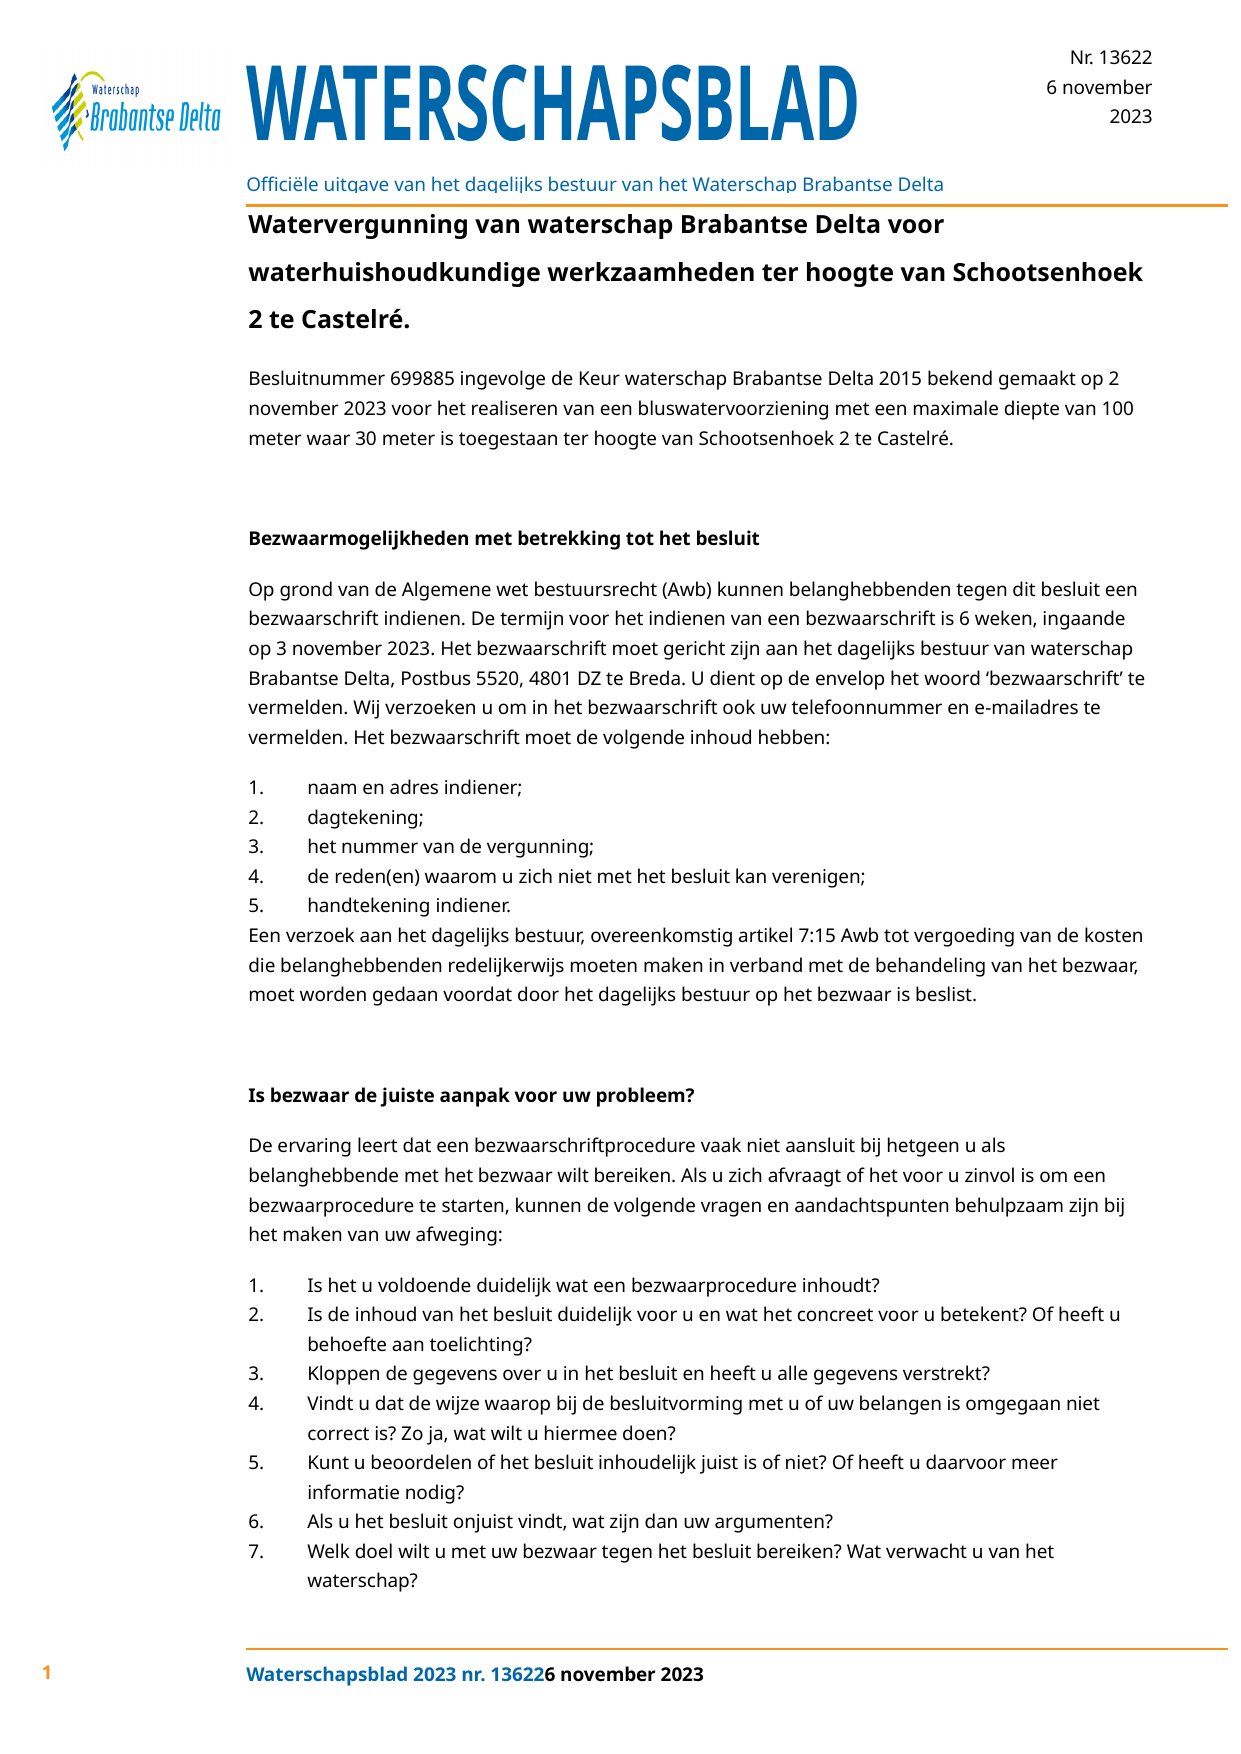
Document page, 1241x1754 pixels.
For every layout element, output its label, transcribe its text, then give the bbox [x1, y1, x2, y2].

text Watervergunning van waterschap Brabantse Delta voor waterhuishoudkundige werkzaamheden ter hoogte van Schootsenhoek 2 te Castelré. [248, 207, 1152, 336]
list de reden(en) waarom u zich niet met het besluit kan verenigen; [248, 863, 1152, 889]
list naam en adres indiener; [248, 774, 1152, 800]
list het nummer van de vergunning; [248, 833, 1152, 859]
list Vindt u dat de wijze waarop bij de besluitvorming met u of uw belangen is omgegaan niet correct is? Zo ja, wat wilt u hiermee doen? [248, 1390, 1152, 1445]
list Is de inhoud van het besluit duidelijk voor u en wat het concreet voor u betekent? Of heeft u behoefte aan toelichting? [248, 1301, 1152, 1357]
text De ervaring leert dat een bezwaarschriftprocedure vaak niet aansluit bij hetgeen u als belanghebbende met het bezwaar wilt bereiken. Als u zich afvraagt of het voor u zinvol is om een bezwaarprocedure te starten, kunnen de volgende vragen en aandachtspunten behulpzaam zijn bij het maken van uw afweging: [248, 1133, 1152, 1247]
text Besluitnummer 699885 ingevolge de Keur waterschap Brabantse Delta 2015 bekend gemaakt op 2 november 2023 voor het realiseren van een bluswatervoorziening met een maximale diepte van 100 meter waar 30 meter is toegestaan ter hoogte van Schootsenhoek 2 te Castelré. [248, 366, 1152, 450]
text Een verzoek aan het dagelijks bestuur, overeenkomstig artikel 7:15 Awb tot vergoeding van de kosten die belanghebbenden redelijkerwijs moeten maken in verband met de behandeling van het bezwaar, moet worden gedaan voordat door het dagelijks bestuur op het bezwaar is beslist. [248, 922, 1152, 1007]
text Bezwaarmogelijkheden met betrekking tot het besluit [248, 526, 1152, 551]
picture [41, 47, 231, 172]
list Als u het besluit onjuist vindt, wat zijn dan uw argumenten? [248, 1508, 1152, 1534]
list Kunt u beoordelen of het besluit inhoudelijk juist is of niet? Of heeft u daarvoor meer informatie nodig? [248, 1449, 1152, 1504]
list Kloppen de gegevens over u in het besluit en heeft u alle gegevens verstrekt? [248, 1361, 1152, 1386]
list Is het u voldoende duidelijk wat een bezwaarprocedure inhoudt? [248, 1272, 1152, 1297]
list handtekening indiener. [248, 893, 1152, 918]
list dagtekening; [248, 804, 1152, 829]
text Is bezwaar de juiste aanpak voor uw probleem? [248, 1082, 1152, 1108]
list Welk doel wilt u met uw bezwaar tegen het besluit bereiken? Wat verwacht u van het waterschap? [248, 1538, 1152, 1593]
text Op grond van de Algemene wet bestuursrecht (Awb) kunnen belanghebbenden tegen dit besluit een bezwaarschrift indienen. De termijn voor het indienen van een bezwaarschrift is 6 weken, ingaande op 3 november 2023. Het bezwaarschrift moet gericht zijn aan het dagelijks bestuur van waterschap Brabantse Delta, Postbus 5520, 4801 DZ te Breda. U dient op de envelop het woord ‘bezwaarschrift’ te vermelden. Wij verzoeken u om in het bezwaarschrift ook uw telefoonnummer en e‑mailadres te vermelden. Het bezwaarschrift moet de volgende inhoud hebben: [248, 576, 1152, 749]
